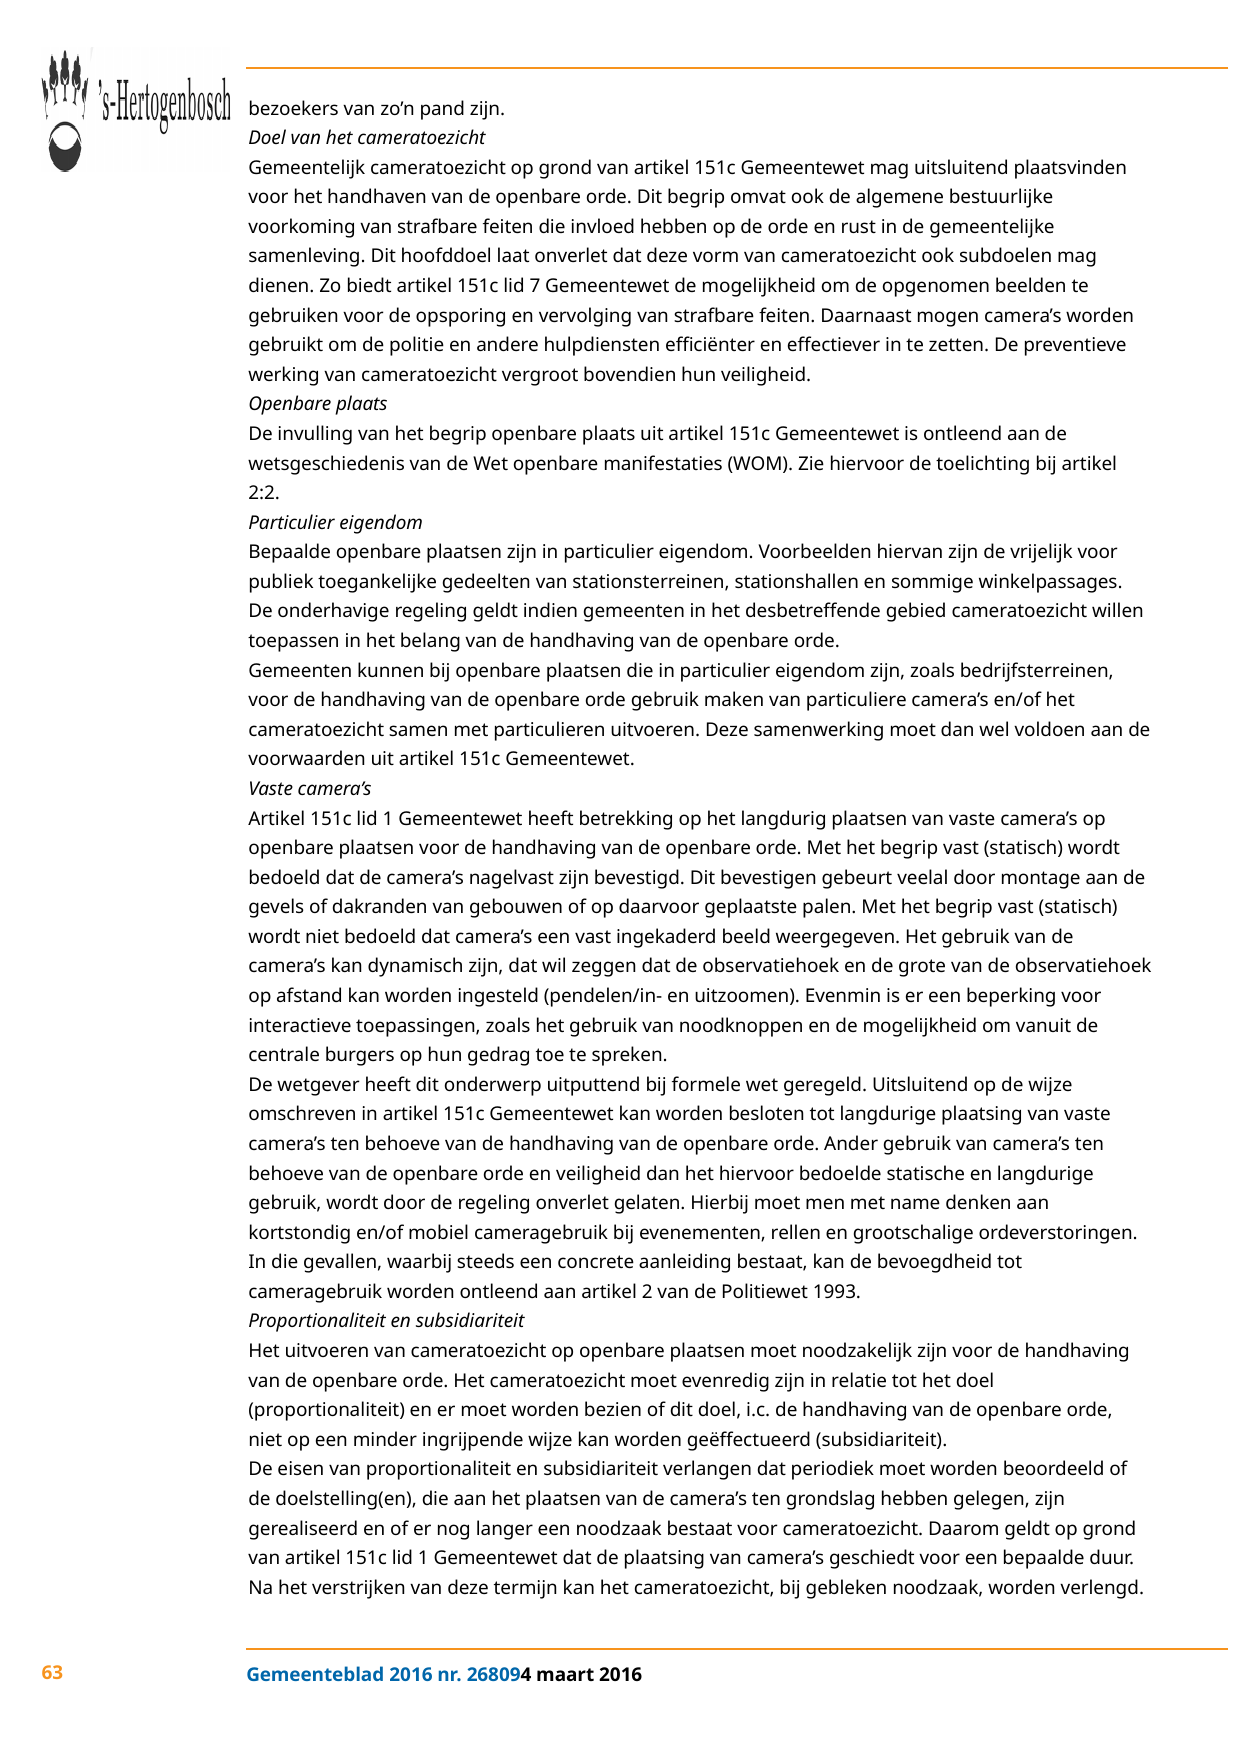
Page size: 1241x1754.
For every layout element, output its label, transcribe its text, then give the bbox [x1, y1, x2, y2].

text Doel van het cameratoezicht [248, 124, 1152, 150]
text Bepaalde openbare plaatsen zijn in particulier eigendom. Voorbeelden hiervan zijn de vrijelijk voor publiek toegankelijke gedeelten van stationsterreinen, stationshallen en sommige winkelpassages. De onderhavige regeling geldt indien gemeenten in het desbetreffende gebied cameratoezicht willen toepassen in het belang van de handhaving van de openbare orde. [248, 538, 1152, 653]
text Openbare plaats [248, 391, 1152, 416]
text Vaste camera’s [248, 775, 1152, 801]
text bezoekers van zo’n pand zijn. [248, 95, 1152, 121]
text Artikel 151c lid 1 Gemeentewet heeft betrekking op het langdurig plaatsen van vaste camera’s op openbare plaatsen voor de handhaving van de openbare orde. Met het begrip vast (statisch) wordt bedoeld dat de camera’s nagelvast zijn bevestigd. Dit bevestigen gebeurt veelal door montage aan de gevels of dakranden van gebouwen of op daarvoor geplaatste palen. Met het begrip vast (statisch) wordt niet bedoeld dat camera’s een vast ingekaderd beeld weergegeven. Het gebruik van de camera’s kan dynamisch zijn, dat wil zeggen dat de observatiehoek en de grote van de observatiehoek op afstand kan worden ingesteld (pendelen/in- en uitzoomen). Evenmin is er een beperking voor interactieve toepassingen, zoals het gebruik van noodknoppen en de mogelijkheid om vanuit de centrale burgers op hun gedrag toe te spreken. [248, 805, 1152, 1067]
text Het uitvoeren van cameratoezicht op openbare plaatsen moet noodzakelijk zijn voor de handhaving van de openbare orde. Het cameratoezicht moet evenredig zijn in relatie tot het doel (proportionaliteit) en er moet worden bezien of dit doel, i.c. de handhaving van de openbare orde, niet op een minder ingrijpende wijze kan worden geëffectueerd (subsidiariteit). [248, 1337, 1152, 1452]
text Gemeenten kunnen bij openbare plaatsen die in particulier eigendom zijn, zoals bedrijfsterreinen, voor de handhaving van de openbare orde gebruik maken van particuliere camera’s en/of het cameratoezicht samen met particulieren uitvoeren. Deze samenwerking moet dan wel voldoen aan de voorwaarden uit artikel 151c Gemeentewet. [248, 657, 1152, 771]
text Proportionaliteit en subsidiariteit [248, 1308, 1152, 1333]
text De invulling van het begrip openbare plaats uit artikel 151c Gemeentewet is ontleend aan de wetsgeschiedenis van de Wet openbare manifestaties (WOM). Zie hiervoor de toelichting bij artikel 2:2. [248, 420, 1152, 505]
picture [41, 47, 231, 172]
text Gemeentelijk cameratoezicht op grond van artikel 151c Gemeentewet mag uitsluitend plaatsvinden voor het handhaven van de openbare orde. Dit begrip omvat ook de algemene bestuurlijke voorkoming van strafbare feiten die invloed hebben op de orde en rust in de gemeentelijke samenleving. Dit hoofddoel laat onverlet dat deze vorm van cameratoezicht ook subdoelen mag dienen. Zo biedt artikel 151c lid 7 Gemeentewet de mogelijkheid om de opgenomen beelden te gebruiken voor de opsporing en vervolging van strafbare feiten. Daarnaast mogen camera’s worden gebruikt om de politie en andere hulpdiensten efficiënter en effectiever in te zetten. De preventieve werking van cameratoezicht vergroot bovendien hun veiligheid. [248, 154, 1152, 387]
text De eisen van proportionaliteit en subsidiariteit verlangen dat periodiek moet worden beoordeeld of de doelstelling(en), die aan het plaatsen van de camera’s ten grondslag hebben gelegen, zijn gerealiseerd en of er nog langer een noodzaak bestaat voor cameratoezicht. Daarom geldt op grond van artikel 151c lid 1 Gemeentewet dat de plaatsing van camera’s geschiedt voor een bepaalde duur. Na het verstrijken van deze termijn kan het cameratoezicht, bij gebleken noodzaak, worden verlengd. [248, 1456, 1152, 1600]
text De wetgever heeft dit onderwerp uitputtend bij formele wet geregeld. Uitsluitend op de wijze omschreven in artikel 151c Gemeentewet kan worden besloten tot langdurige plaatsing van vaste camera’s ten behoeve van de handhaving van de openbare orde. Ander gebruik van camera’s ten behoeve van de openbare orde en veiligheid dan het hiervoor bedoelde statische en langdurige gebruik, wordt door de regeling onverlet gelaten. Hierbij moet men met name denken aan kortstondig en/of mobiel cameragebruik bij evenementen, rellen en grootschalige ordeverstoringen. In die gevallen, waarbij steeds een concrete aanleiding bestaat, kan de bevoegdheid tot cameragebruik worden ontleend aan artikel 2 van de Politiewet 1993. [248, 1071, 1152, 1304]
text Particulier eigendom [248, 509, 1152, 535]
